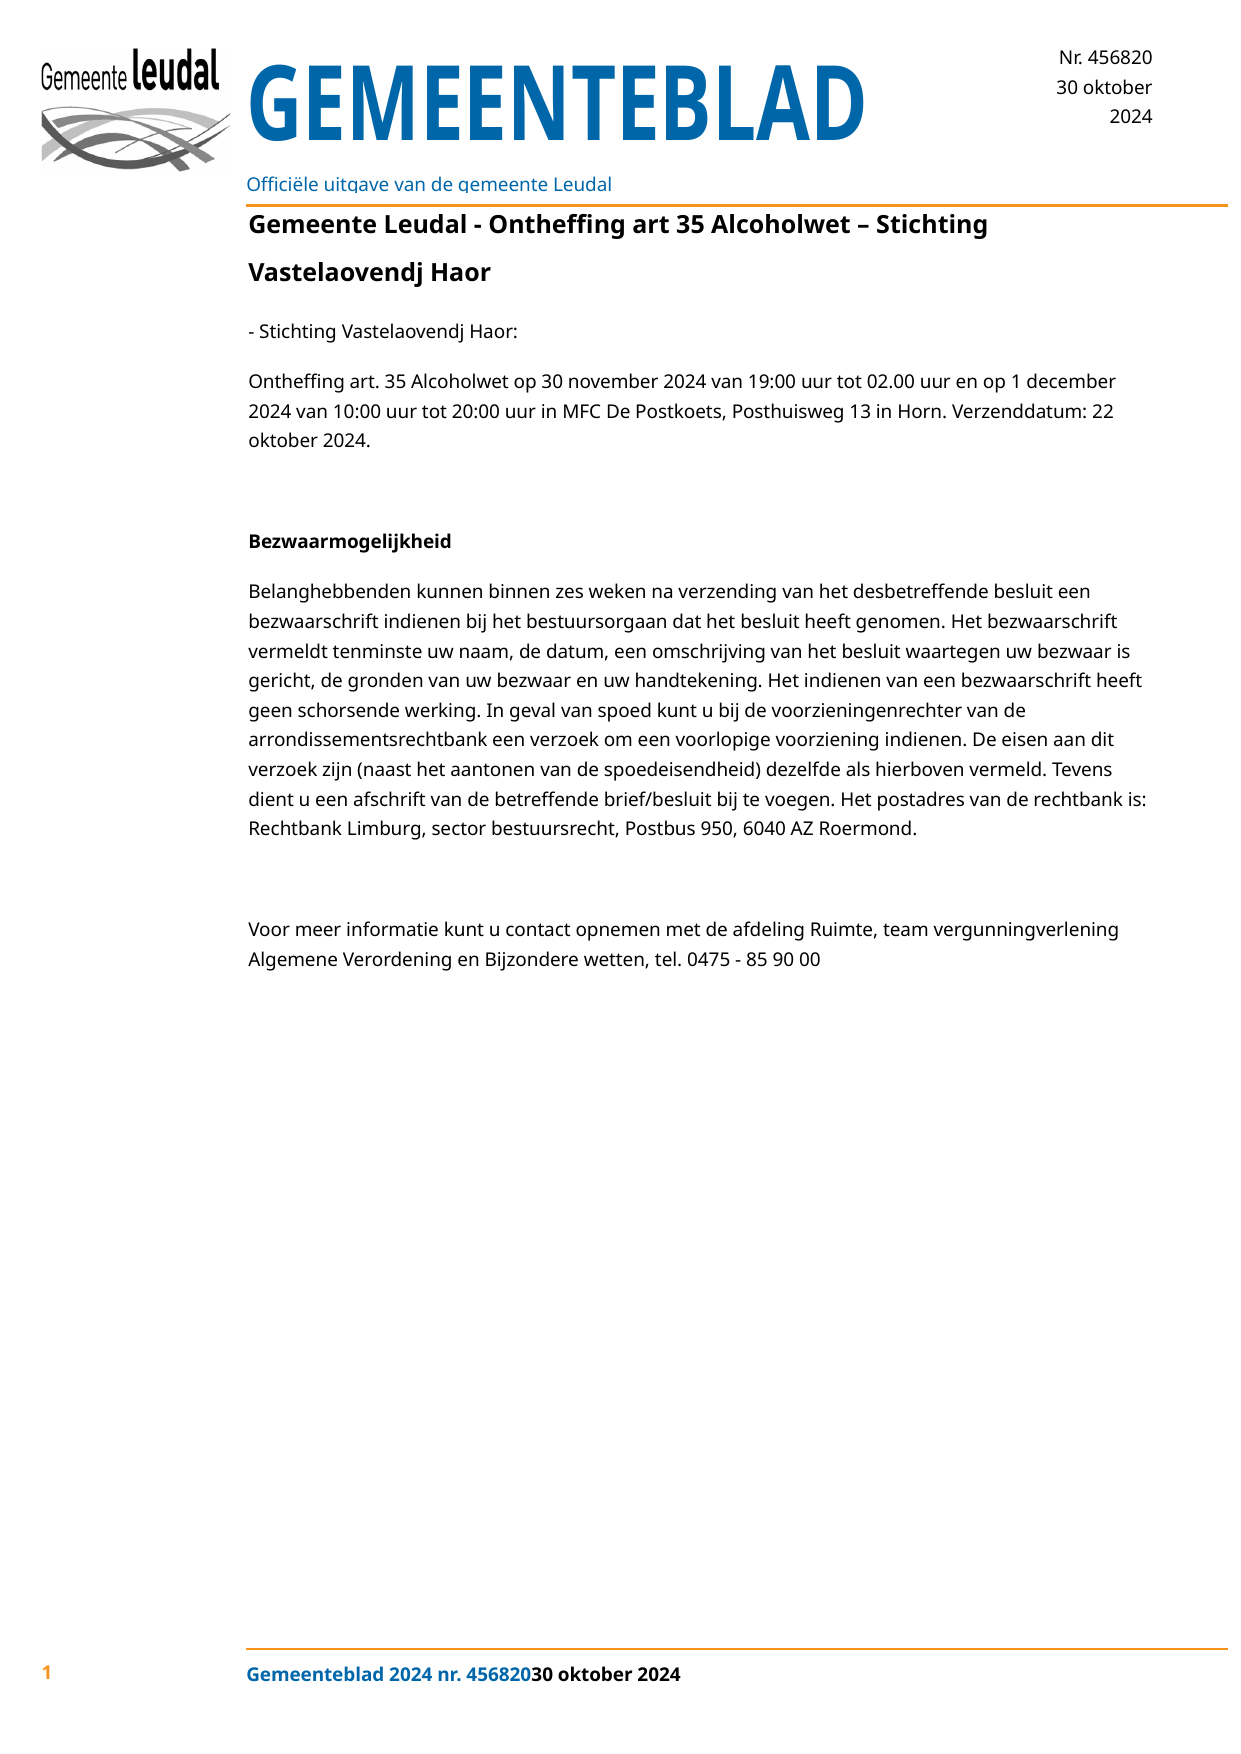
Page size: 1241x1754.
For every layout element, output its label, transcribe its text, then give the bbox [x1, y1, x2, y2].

text Bezwaarmogelijkheid [248, 528, 1152, 554]
text Voor meer informatie kunt u contact opnemen met de afdeling Ruimte, team vergunningverlening Algemene Verordening en Bijzondere wetten, tel. 0475 - 85 90 00 [248, 916, 1152, 972]
text Ontheffing art. 35 Alcoholwet op 30 november 2024 van 19:00 uur tot 02.00 uur en op 1 december 2024 van 10:00 uur tot 20:00 uur in MFC De Postkoets, Posthuisweg 13 in Horn. Verzenddatum: 22 oktober 2024. [248, 368, 1152, 453]
picture [41, 47, 231, 172]
text Gemeente Leudal - Ontheffing art 35 Alcoholwet – Stichting Vastelaovendj Haor [248, 207, 1152, 288]
text - Stichting Vastelaovendj Haor: [248, 318, 1152, 344]
text Belanghebbenden kunnen binnen zes weken na verzending van het desbetreffende besluit een bezwaarschrift indienen bij het bestuursorgaan dat het besluit heeft genomen. Het bezwaarschrift vermeldt tenminste uw naam, de datum, een omschrijving van het besluit waartegen uw bezwaar is gericht, de gronden van uw bezwaar en uw handtekening. Het indienen van een bezwaarschrift heeft geen schorsende werking. In geval van spoed kunt u bij de voorzieningenrechter van de arrondissementsrechtbank een verzoek om een voorlopige voorziening indienen. De eisen aan dit verzoek zijn (naast het aantonen van de spoedeisendheid) dezelfde als hierboven vermeld. Tevens dient u een afschrift van de betreffende brief/besluit bij te voegen. Het postadres van de rechtbank is: Rechtbank Limburg, sector bestuursrecht, Postbus 950, 6040 AZ Roermond. [248, 579, 1152, 841]
